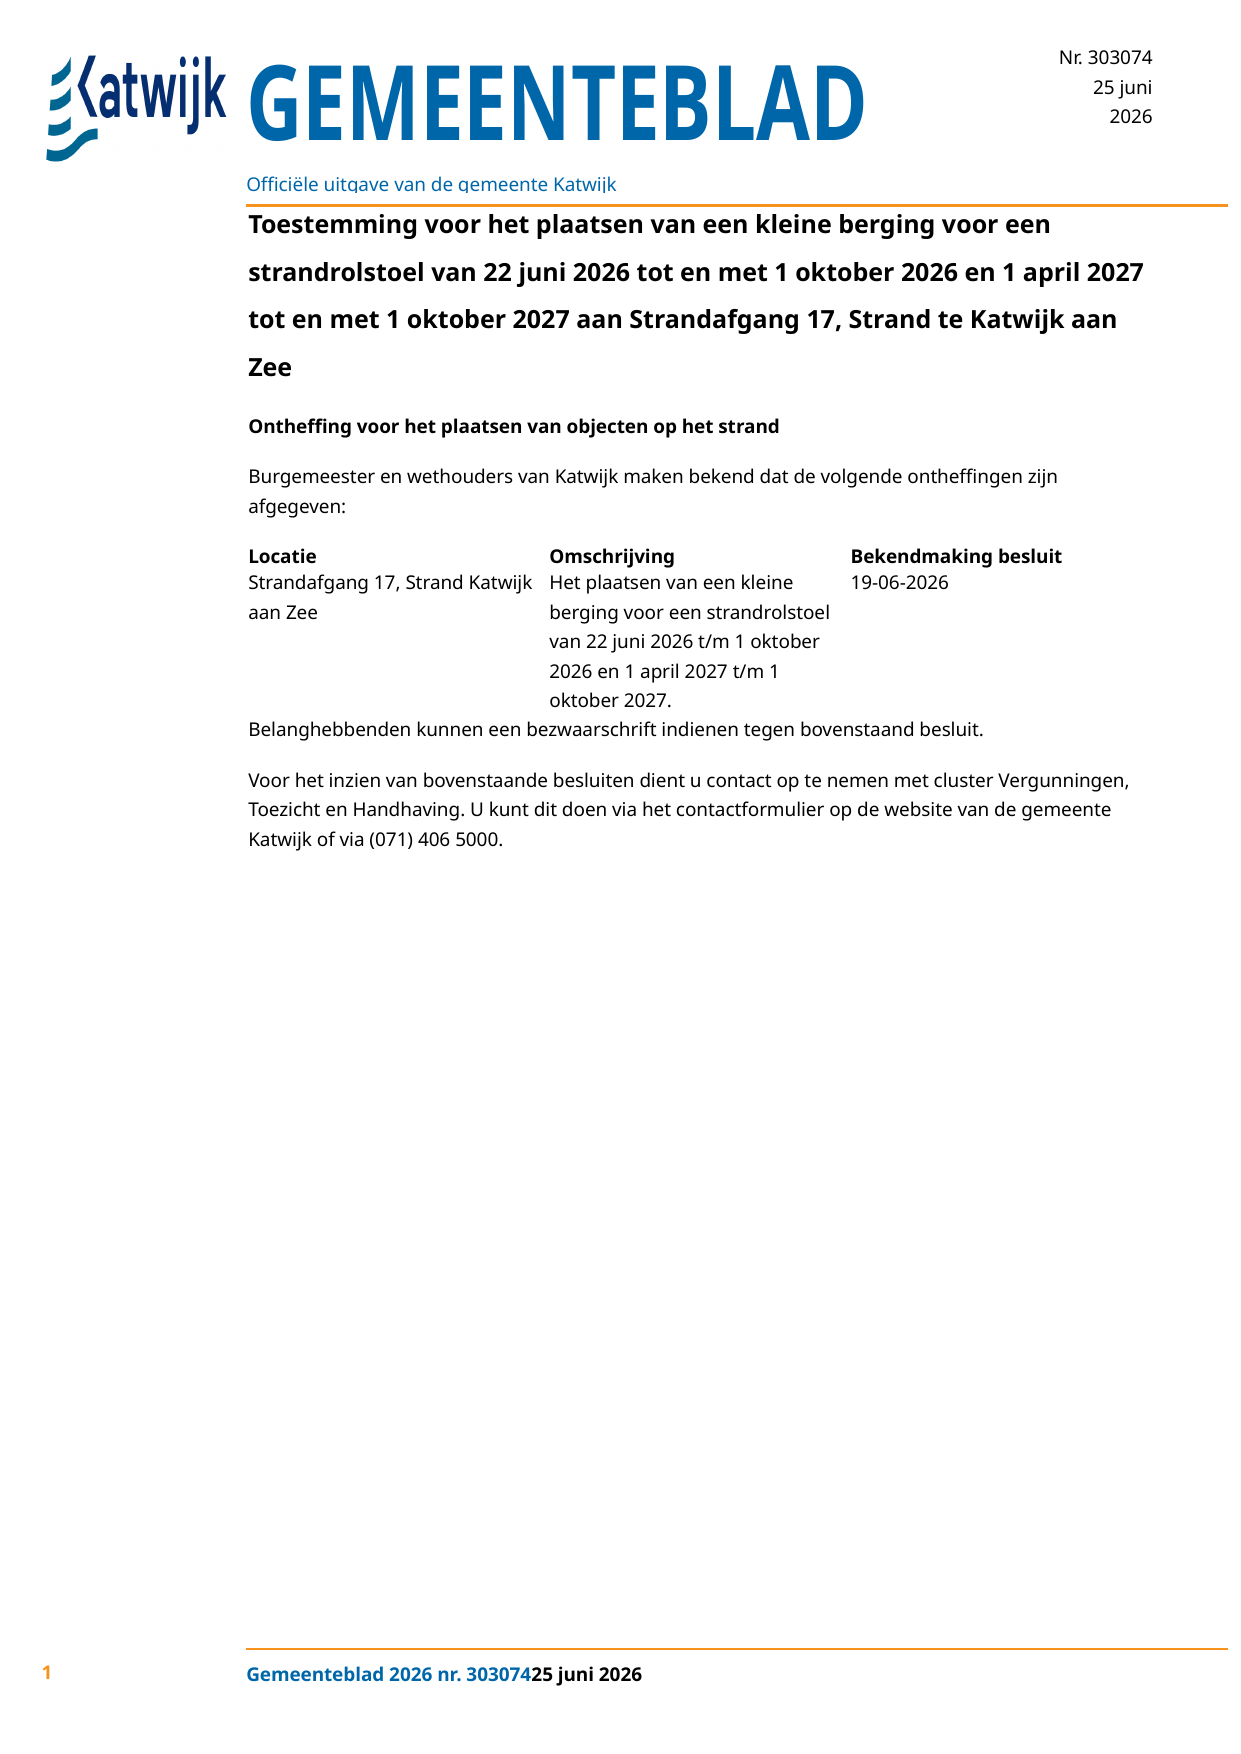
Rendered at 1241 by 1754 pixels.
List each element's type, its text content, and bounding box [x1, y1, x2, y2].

table_header Locatie [248, 544, 549, 569]
table_cell Strandafgang 17, Strand Katwijk aan Zee [248, 569, 549, 713]
text Ontheffing voor het plaatsen van objecten op het strand [248, 413, 1152, 439]
picture [41, 47, 231, 172]
table_cell Het plaatsen van een kleine berging voor een strandrolstoel van 22 juni 2026 t/m 1 oktober 2026 en 1 april 2027 t/m 1 oktober 2027. [549, 569, 850, 713]
text Burgemeester en wethouders van Katwijk maken bekend dat de volgende ontheffingen zijn afgegeven: [248, 463, 1152, 519]
table_cell 19-06-2026 [850, 569, 1152, 713]
table_header Bekendmaking besluit [850, 544, 1152, 569]
text Toestemming voor het plaatsen van een kleine berging voor een strandrolstoel van 22 juni 2026 tot en met 1 oktober 2026 en 1 april 2027 tot en met 1 oktober 2027 aan Strandafgang 17, Strand te Katwijk aan Zee [248, 207, 1152, 384]
text Voor het inzien van bovenstaande besluiten dient u contact op te nemen met cluster Vergunningen, Toezicht en Handhaving. U kunt dit doen via het contactformulier op de website van de gemeente Katwijk of via (071) 406 5000. [248, 767, 1152, 852]
text Belanghebbenden kunnen een bezwaarschrift indienen tegen bovenstaand besluit. [248, 717, 1152, 742]
table_header Omschrijving [549, 544, 850, 569]
